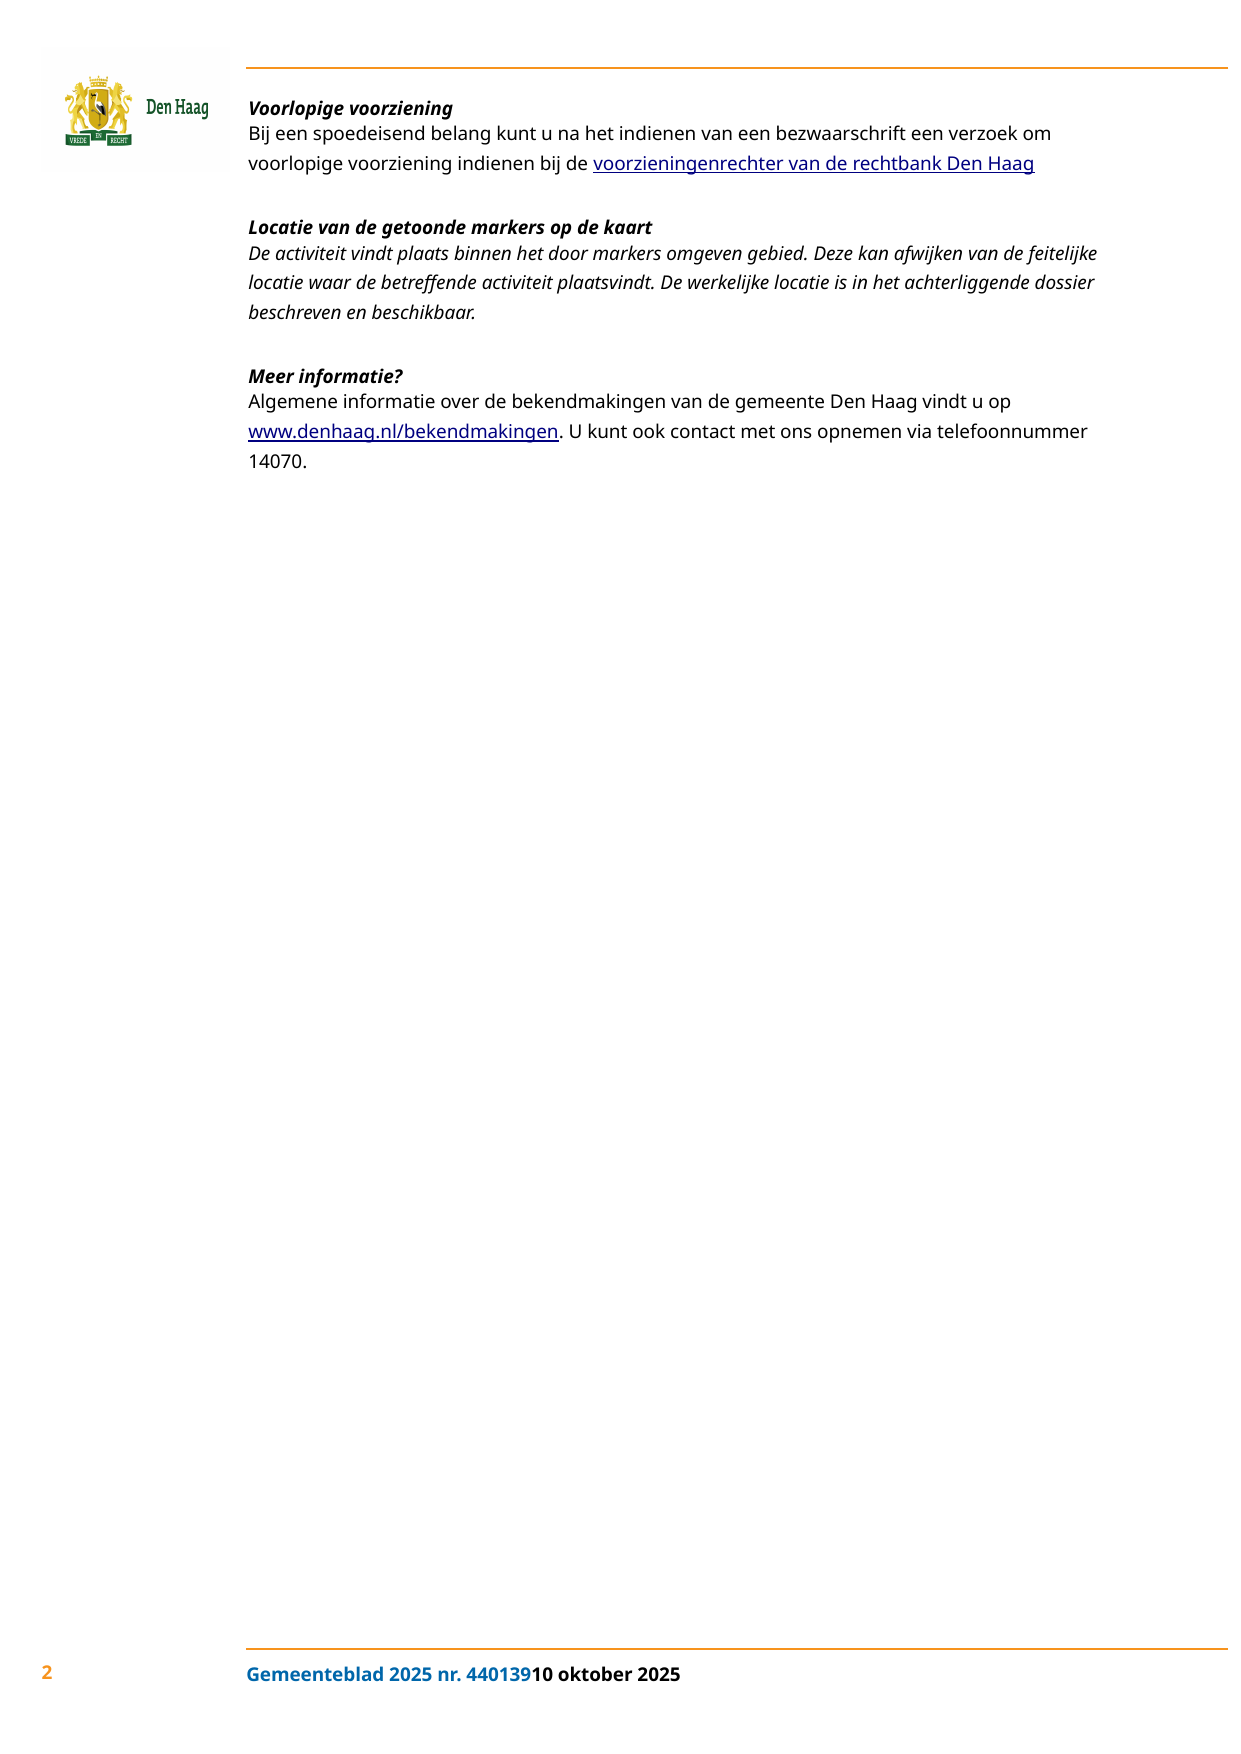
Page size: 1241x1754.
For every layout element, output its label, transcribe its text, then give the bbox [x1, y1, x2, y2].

text Locatie van de getoonde markers op de kaart [248, 214, 1152, 240]
text Meer informatie? [248, 363, 1152, 389]
text De activiteit vindt plaats binnen het door markers omgeven gebied. Deze kan afwijken van de feitelijke locatie waar de betreffende activiteit plaatsvindt. De werkelijke locatie is in het achterliggende dossier beschreven en beschikbaar. [248, 240, 1152, 325]
picture [41, 47, 231, 172]
text Voorlopige voorziening [248, 95, 1152, 121]
text Bij een spoedeisend belang kunt u na het indienen van een bezwaarschrift een verzoek om voorlopige voorziening indienen bij de voorzieningenrechter van de rechtbank Den Haag [248, 121, 1152, 176]
text Algemene informatie over de bekendmakingen van de gemeente Den Haag vindt u op www.denhaag.nl/bekendmakingen. U kunt ook contact met ons opnemen via telefoonnummer 14070. [248, 389, 1152, 473]
